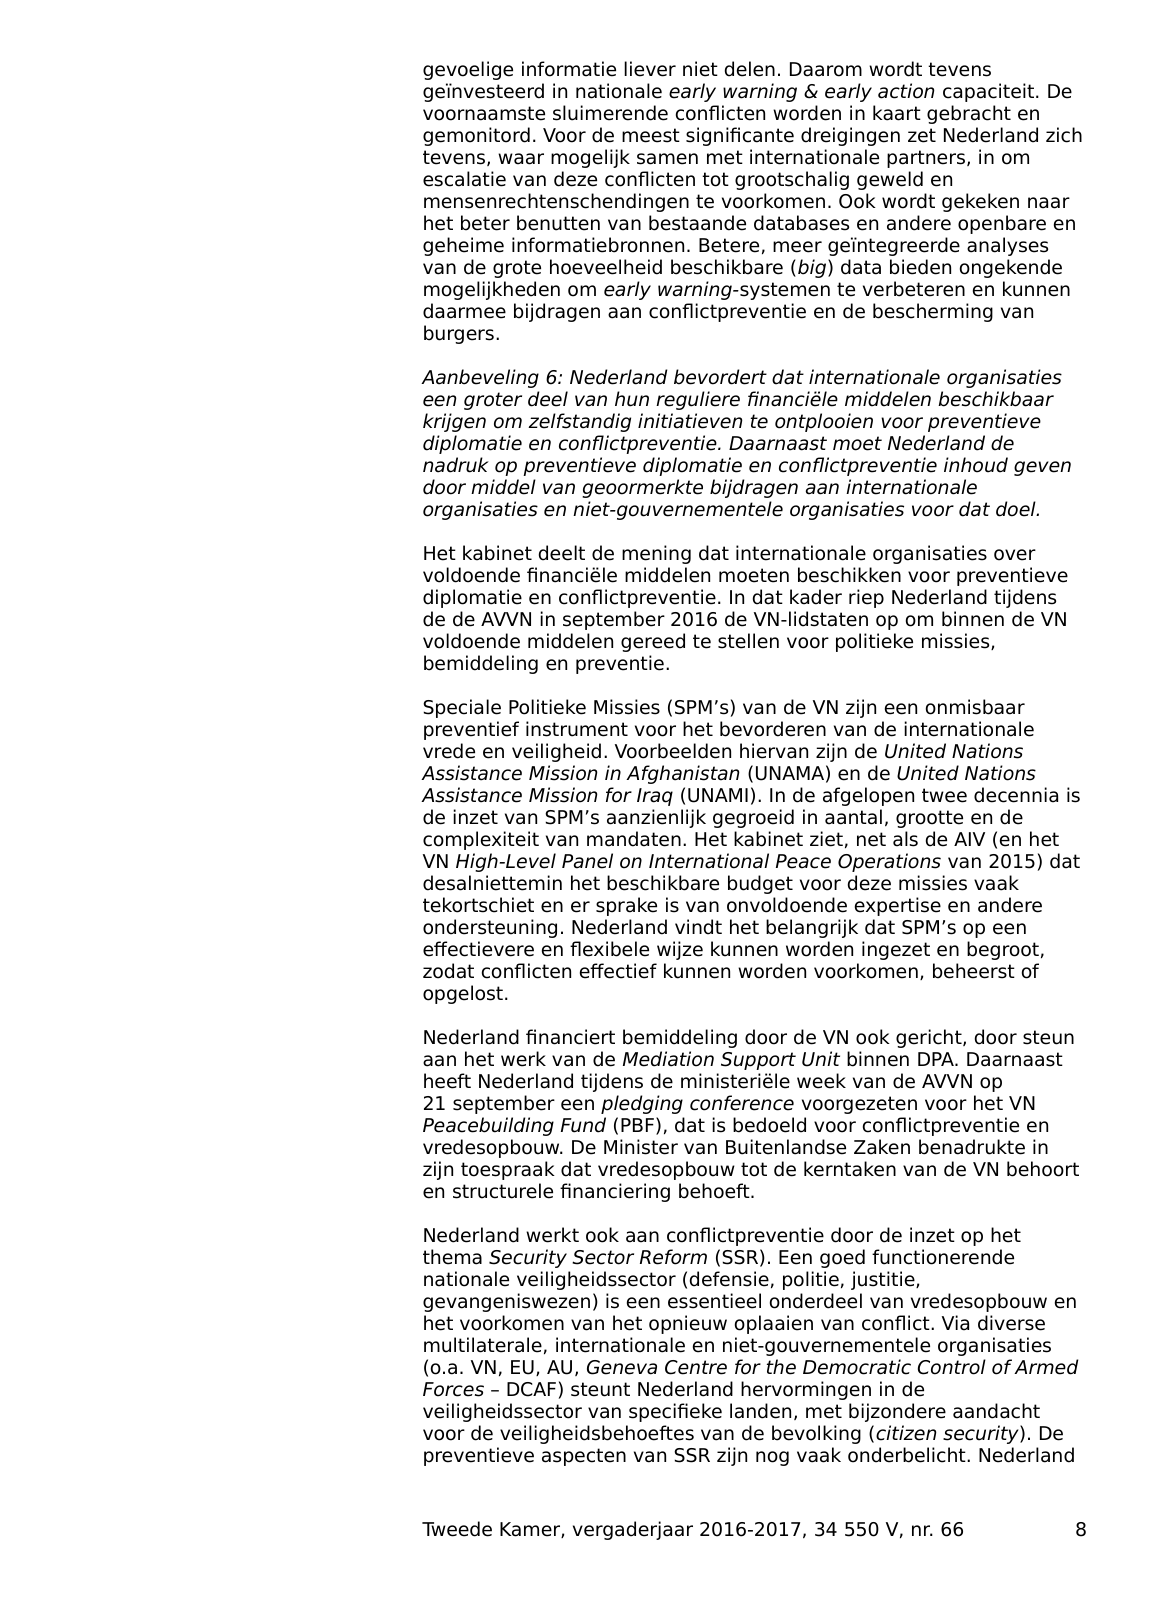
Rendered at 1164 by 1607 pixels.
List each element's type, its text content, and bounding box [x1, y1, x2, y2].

text gevoelige informatie liever niet delen. Daarom wordt tevens geïnvesteerd in nationale early warning & early action capaciteit. De voornaamste sluimerende conflicten worden in kaart gebracht en gemonitord. Voor de meest significante dreigingen zet Nederland zich tevens, waar mogelijk samen met internationale partners, in om escalatie van deze conflicten tot grootschalig geweld en mensenrechtenschendingen te voorkomen. Ook wordt gekeken naar het beter benutten van bestaande databases en andere openbare en geheime informatiebronnen. Betere, meer geïntegreerde analyses van de grote hoeveelheid beschikbare (big) data bieden ongekende mogelijkheden om early warning-systemen te verbeteren en kunnen daarmee bijdragen aan conflictpreventie en de bescherming van burgers. [422, 59, 1087, 345]
text Speciale Politieke Missies (SPM’s) van de VN zijn een onmisbaar preventief instrument voor het bevorderen van de internationale vrede en veiligheid. Voorbeelden hiervan zijn de United Nations Assistance Mission in Afghanistan (UNAMA) en de United Nations Assistance Mission for Iraq (UNAMI). In de afgelopen twee decennia is de inzet van SPM’s aanzienlijk gegroeid in aantal, grootte en de complexiteit van mandaten. Het kabinet ziet, net als de AIV (en het VN High-Level Panel on International Peace Operations van 2015) dat desalniettemin het beschikbare budget voor deze missies vaak tekortschiet en er sprake is van onvoldoende expertise en andere ondersteuning. Nederland vindt het belangrijk dat SPM’s op een effectievere en flexibele wijze kunnen worden ingezet en begroot, zodat conflicten effectief kunnen worden voorkomen, beheerst of opgelost. [422, 697, 1087, 1005]
text Het kabinet deelt de mening dat internationale organisaties over voldoende financiële middelen moeten beschikken voor preventieve diplomatie en conflictpreventie. In dat kader riep Nederland tijdens de de AVVN in september 2016 de VN-lidstaten op om binnen de VN voldoende middelen gereed te stellen voor politieke missies, bemiddeling en preventie. [422, 543, 1087, 675]
text Aanbeveling 6: Nederland bevordert dat internationale organisaties een groter deel van hun reguliere financiële middelen beschikbaar krijgen om zelfstandig initiatieven te ontplooien voor preventieve diplomatie en conflictpreventie. Daarnaast moet Nederland de nadruk op preventieve diplomatie en conflictpreventie inhoud geven door middel van geoormerkte bijdragen aan internationale organisaties en niet-gouvernementele organisaties voor dat doel. [422, 367, 1087, 521]
text Nederland financiert bemiddeling door de VN ook gericht, door steun aan het werk van de Mediation Support Unit binnen DPA. Daarnaast heeft Nederland tijdens de ministeriële week van de AVVN op 21 september een pledging conference voorgezeten voor het VN Peacebuilding Fund (PBF), dat is bedoeld voor conflictpreventie en vredesopbouw. De Minister van Buitenlandse Zaken benadrukte in zijn toespraak dat vredesopbouw tot de kerntaken van de VN behoort en structurele financiering behoeft. [422, 1027, 1087, 1203]
text Nederland werkt ook aan conflictpreventie door de inzet op het thema Security Sector Reform (SSR). Een goed functionerende nationale veiligheidssector (defensie, politie, justitie, gevangeniswezen) is een essentieel onderdeel van vredesopbouw en het voorkomen van het opnieuw oplaaien van conflict. Via diverse multilaterale, internationale en niet-gouvernementele organisaties (o.a. VN, EU, AU, Geneva Centre for the Democratic Control of Armed Forces – DCAF) steunt Nederland hervormingen in de veiligheidssector van specifieke landen, met bijzondere aandacht voor de veiligheidsbehoeftes van de bevolking (citizen security). De preventieve aspecten van SSR zijn nog vaak onderbelicht. Nederland [422, 1225, 1087, 1467]
